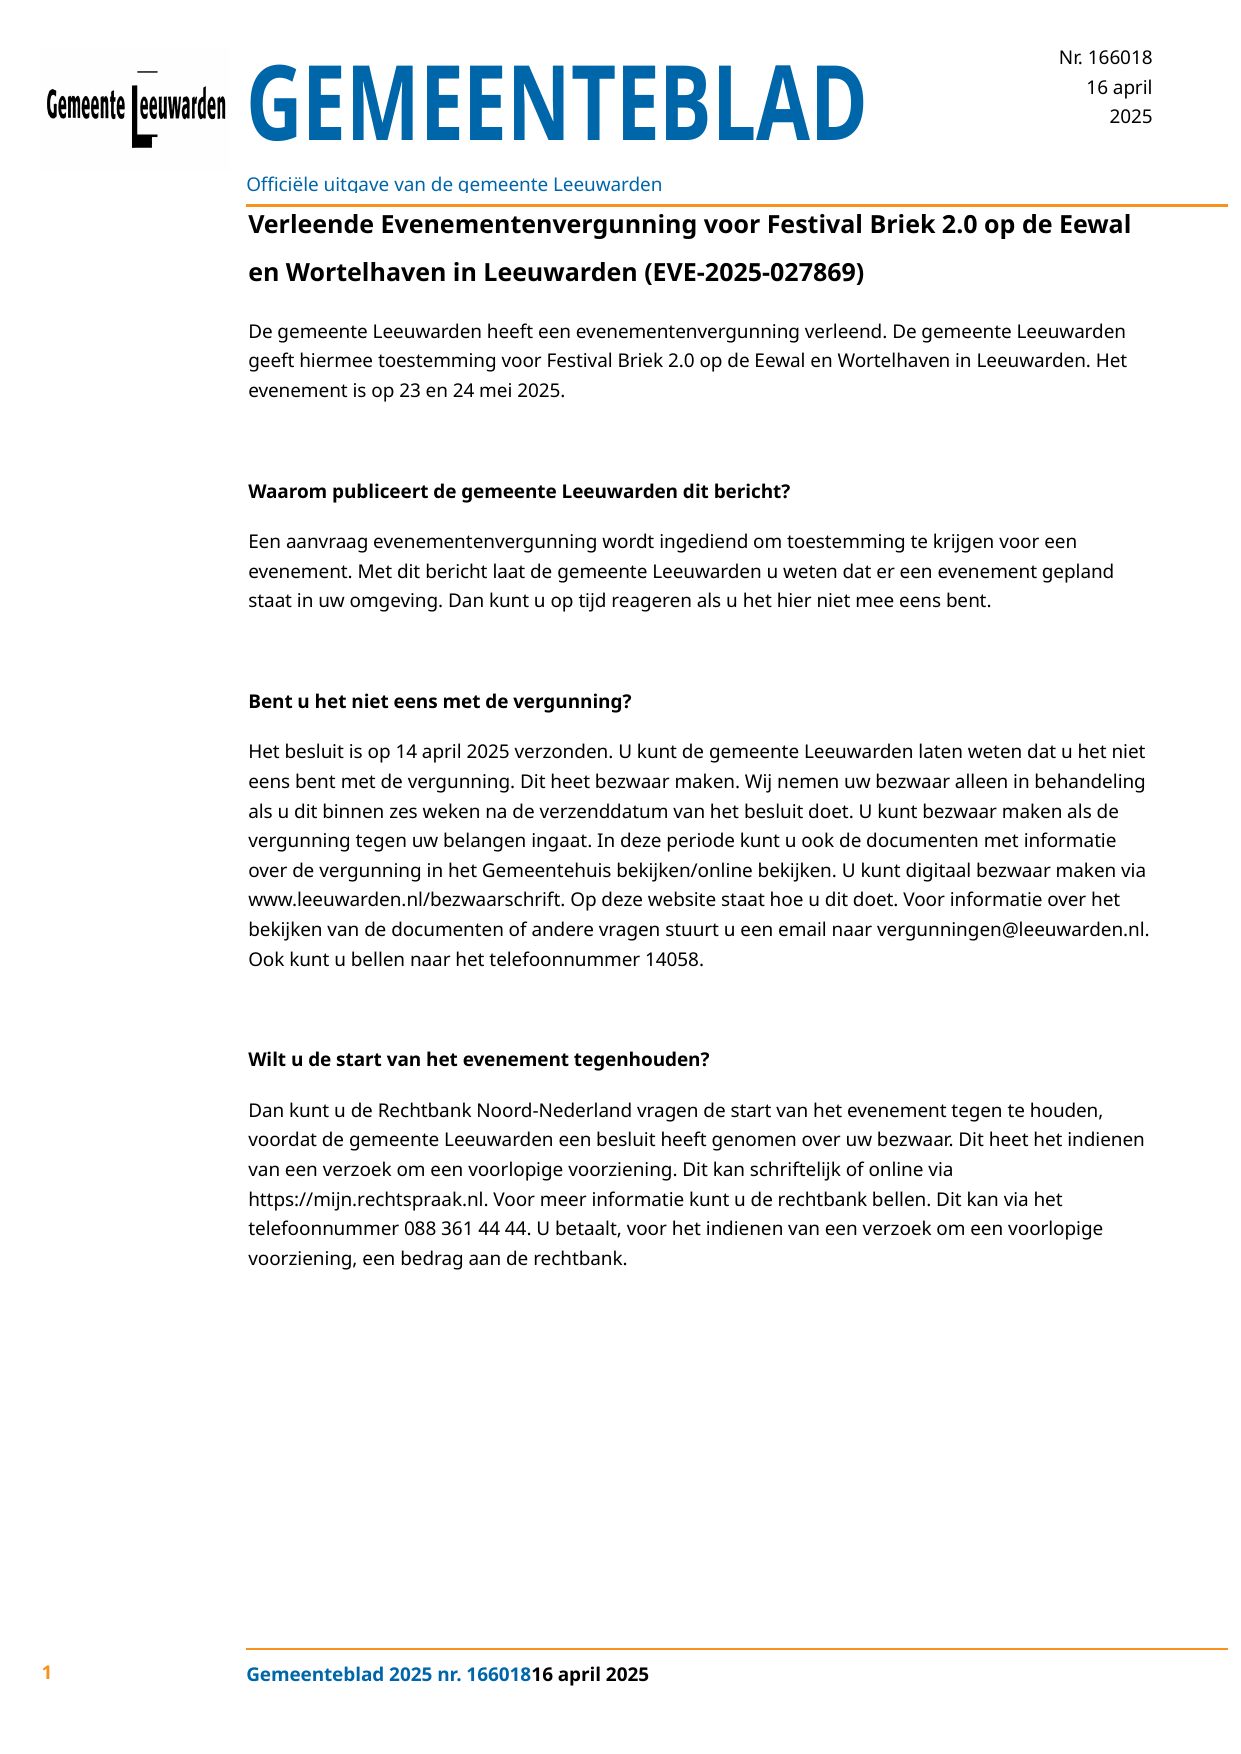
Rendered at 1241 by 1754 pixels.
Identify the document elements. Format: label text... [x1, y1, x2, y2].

picture [41, 47, 231, 172]
text Bent u het niet eens met de vergunning? [248, 688, 1152, 714]
text De gemeente Leeuwarden heeft een evenementenvergunning verleend. De gemeente Leeuwarden geeft hiermee toestemming voor Festival Briek 2.0 op de Eewal en Wortelhaven in Leeuwarden. Het evenement is op 23 en 24 mei 2025. [248, 318, 1152, 403]
text Het besluit is op 14 april 2025 verzonden. U kunt de gemeente Leeuwarden laten weten dat u het niet eens bent met de vergunning. Dit heet bezwaar maken. Wij nemen uw bezwaar alleen in behandeling als u dit binnen zes weken na de verzenddatum van het besluit doet. U kunt bezwaar maken als de vergunning tegen uw belangen ingaat. In deze periode kunt u ook de documenten met informatie over de vergunning in het Gemeentehuis bekijken/online bekijken. U kunt digitaal bezwaar maken via www.leeuwarden.nl/bezwaarschrift. Op deze website staat hoe u dit doet. Voor informatie over het bekijken van de documenten of andere vragen stuurt u een email naar vergunningen@leeuwarden.nl. Ook kunt u bellen naar het telefoonnummer 14058. [248, 739, 1152, 972]
text Waarom publiceert de gemeente Leeuwarden dit bericht? [248, 478, 1152, 504]
text Wilt u de start van het evenement tegenhouden? [248, 1047, 1152, 1072]
text Verleende Evenementenvergunning voor Festival Briek 2.0 op de Eewal en Wortelhaven in Leeuwarden (EVE-2025-027869) [248, 207, 1152, 288]
text Een aanvraag evenementenvergunning wordt ingediend om toestemming te krijgen voor een evenement. Met dit bericht laat de gemeente Leeuwarden u weten dat er een evenement gepland staat in uw omgeving. Dan kunt u op tijd reageren als u het hier niet mee eens bent. [248, 528, 1152, 613]
text Dan kunt u de Rechtbank Noord-Nederland vragen de start van het evenement tegen te houden, voordat de gemeente Leeuwarden een besluit heeft genomen over uw bezwaar. Dit heet het indienen van een verzoek om een voorlopige voorziening. Dit kan schriftelijk of online via https://mijn.rechtspraak.nl. Voor meer informatie kunt u de rechtbank bellen. Dit kan via het telefoonnummer 088 361 44 44. U betaalt, voor het indienen van een verzoek om een voorlopige voorziening, een bedrag aan de rechtbank. [248, 1097, 1152, 1271]
